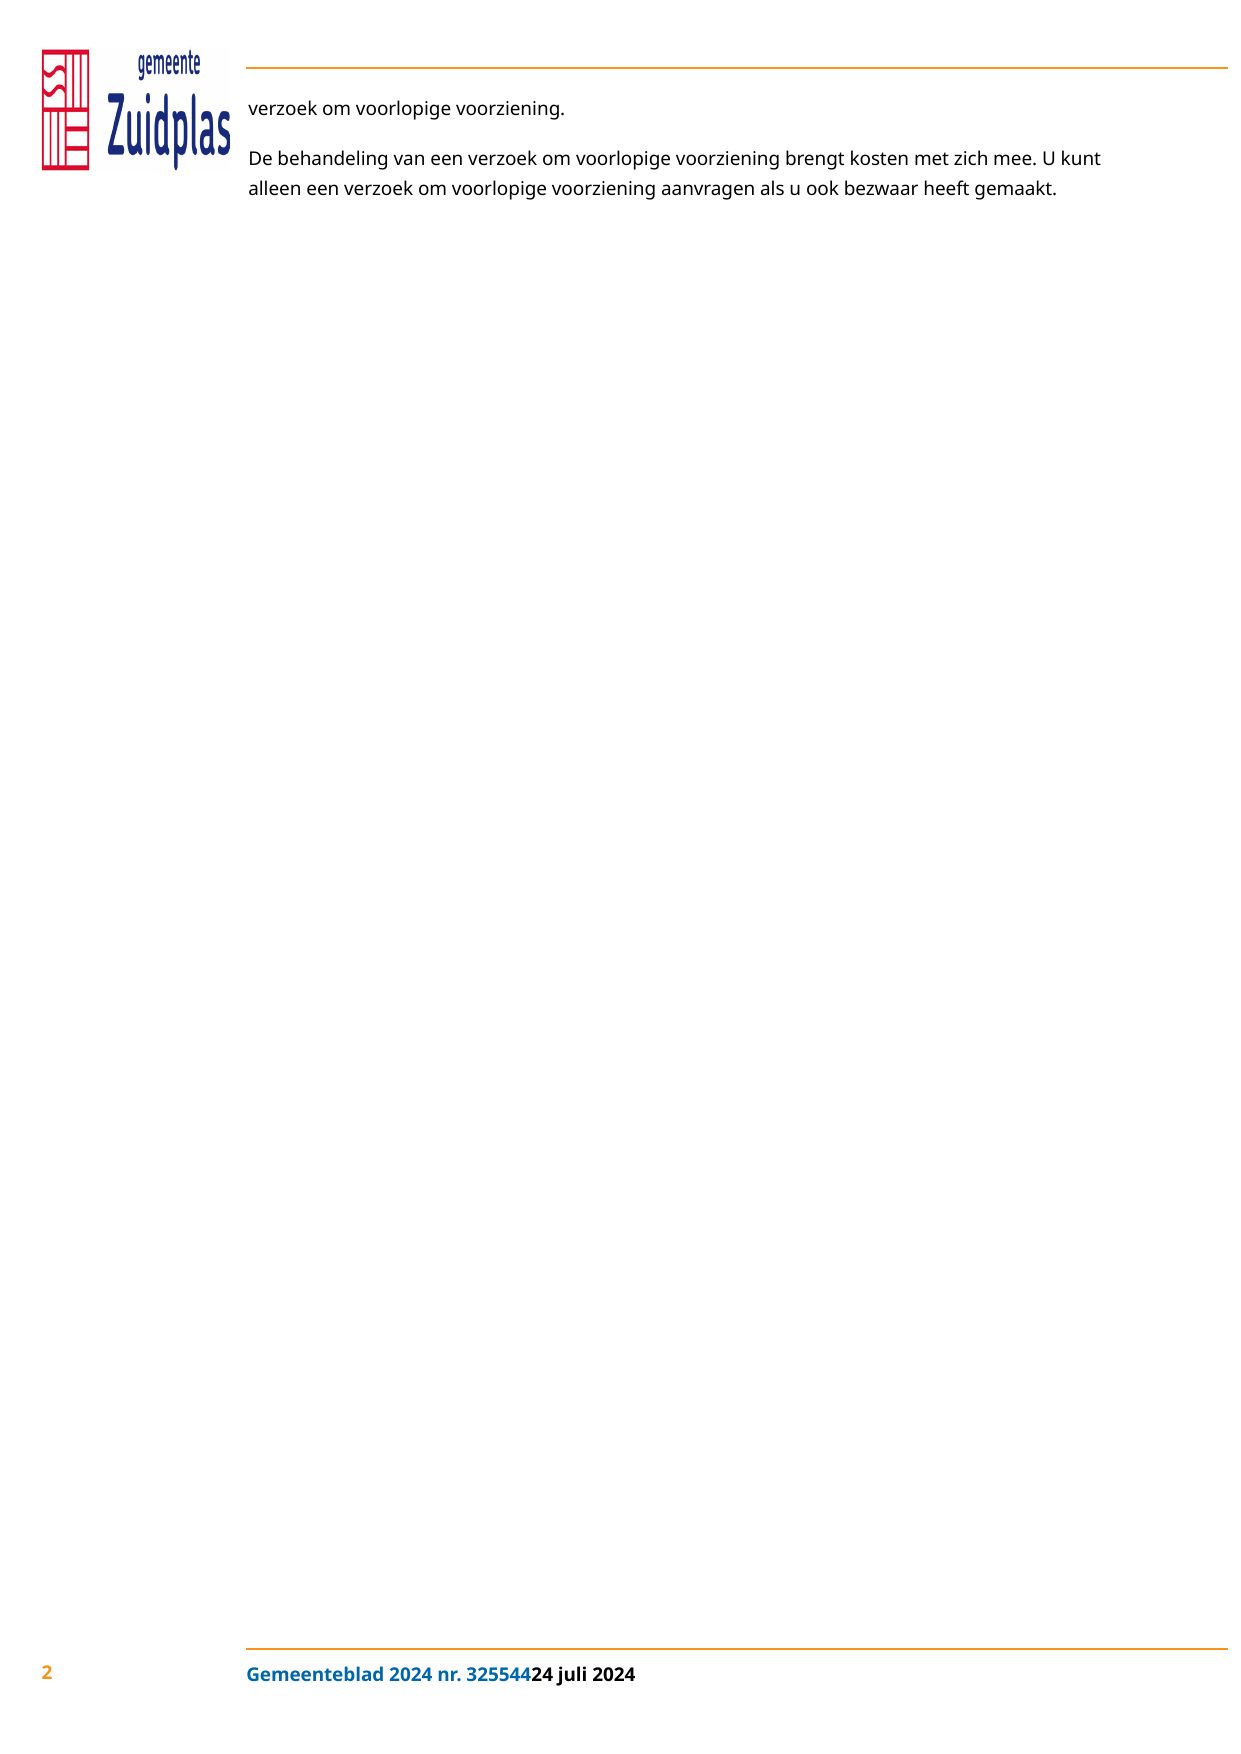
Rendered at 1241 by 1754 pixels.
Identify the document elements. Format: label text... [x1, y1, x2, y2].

text verzoek om voorlopige voorziening. [248, 95, 1152, 121]
text De behandeling van een verzoek om voorlopige voorziening brengt kosten met zich mee. U kunt alleen een verzoek om voorlopige voorziening aanvragen als u ook bezwaar heeft gemaakt. [248, 145, 1152, 201]
picture [41, 47, 231, 172]
